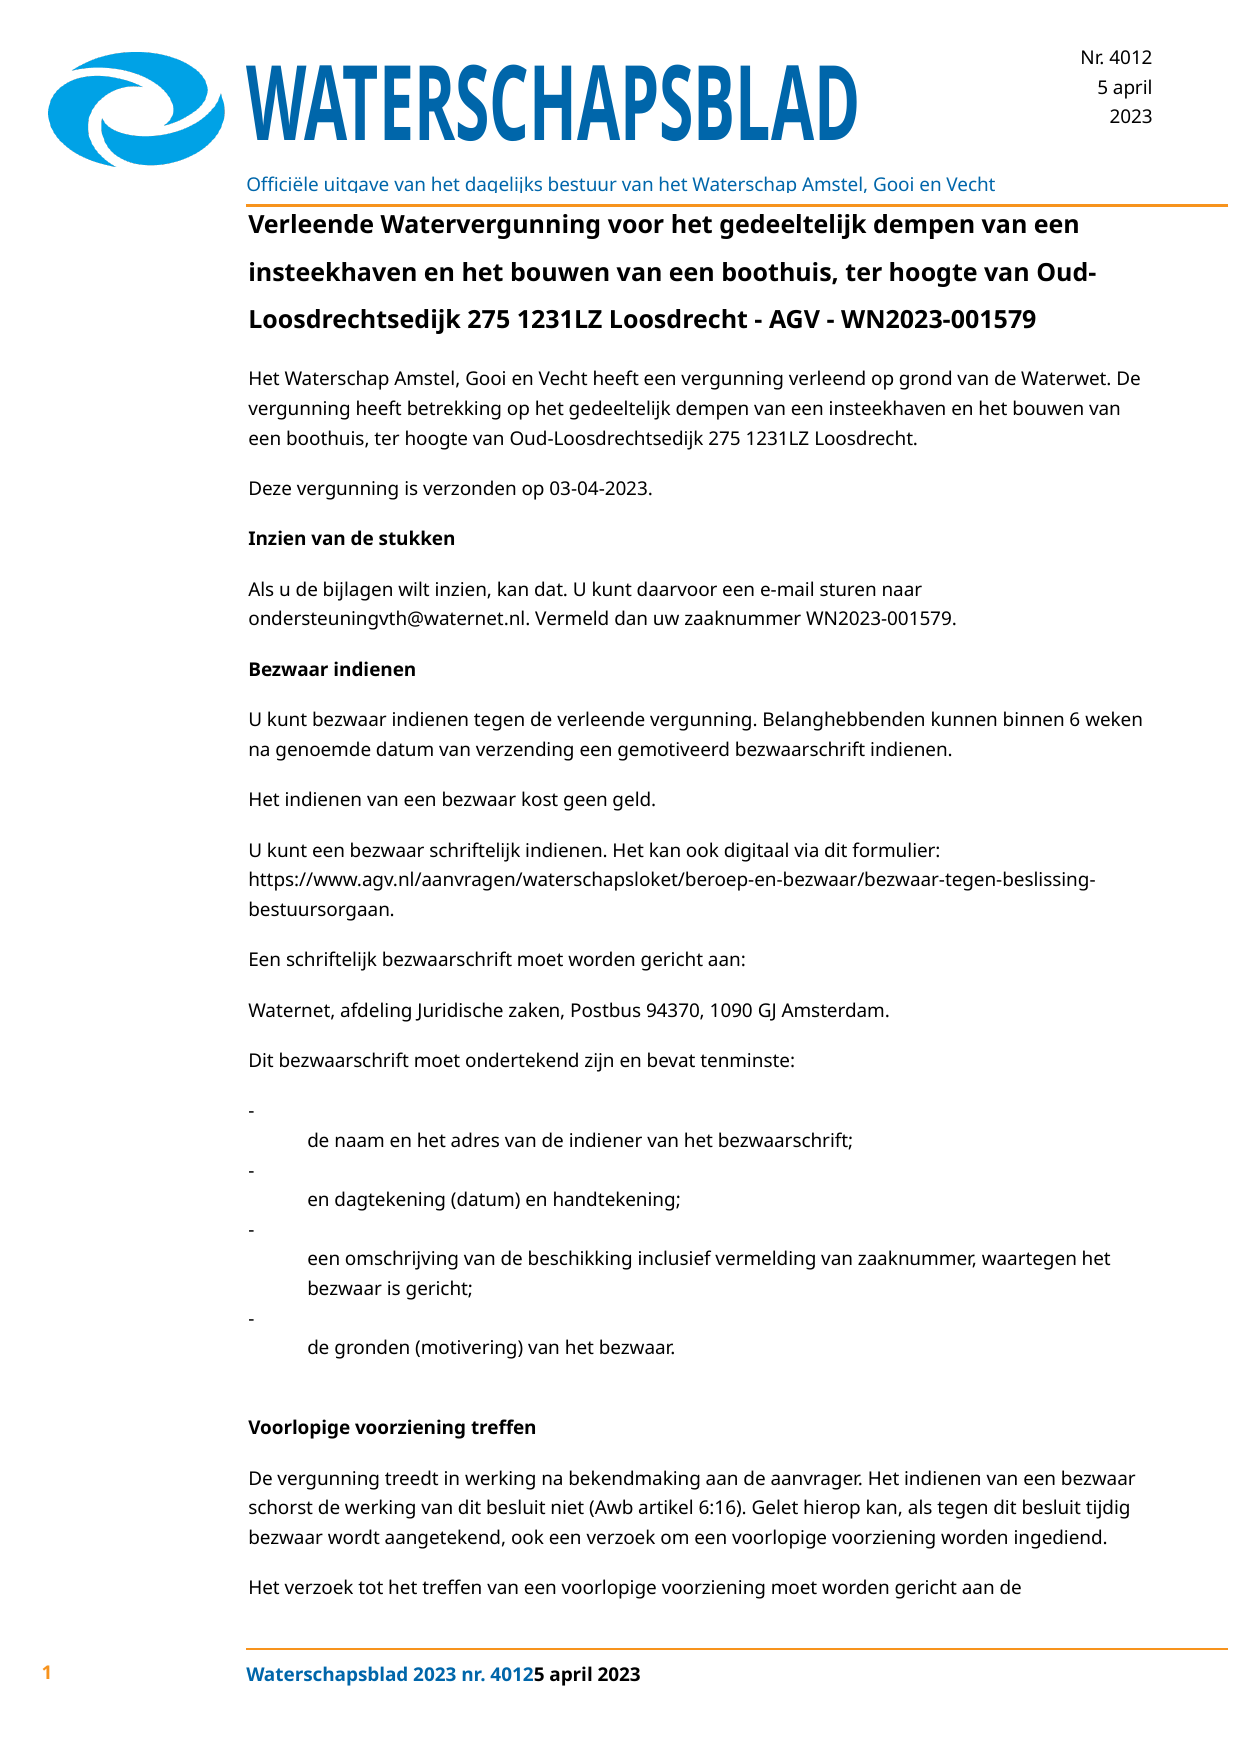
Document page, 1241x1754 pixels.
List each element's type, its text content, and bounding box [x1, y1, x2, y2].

text Het indienen van een bezwaar kost geen geld. [248, 786, 1152, 812]
picture [41, 47, 231, 172]
text Waternet, afdeling Juridische zaken, Postbus 94370, 1090 GJ Amsterdam. [248, 997, 1152, 1022]
list de naam en het adres van de indiener van het bezwaarschrift; [248, 1127, 1152, 1153]
text Als u de bijlagen wilt inzien, kan dat. U kunt daarvoor een e-mail sturen naar ondersteuningvth@waternet.nl. Vermeld dan uw zaaknummer WN2023-001579. [248, 576, 1152, 631]
list een omschrijving van de beschikking inclusief vermelding van zaaknummer, waartegen het bezwaar is gericht; [248, 1246, 1152, 1301]
text Dit bezwaarschrift moet ondertekend zijn en bevat tenminste: [248, 1047, 1152, 1073]
text Het verzoek tot het treffen van een voorlopige voorziening moet worden gericht aan de [248, 1574, 1152, 1600]
text U kunt een bezwaar schriftelijk indienen. Het kan ook digitaal via dit formulier: https://www.agv.nl/aanvragen/waterschapsloket/beroep-en-bezwaar/bezwaar-tegen-beslissing-bestuursorgaan. [248, 837, 1152, 922]
text Een schriftelijk bezwaarschrift moet worden gericht aan: [248, 946, 1152, 972]
list en dagtekening (datum) en handtekening; [248, 1186, 1152, 1212]
text Het Waterschap Amstel, Gooi en Vecht heeft een vergunning verleend op grond van de Waterwet. De vergunning heeft betrekking op het gedeeltelijk dempen van een insteekhaven en het bouwen van een boothuis, ter hoogte van Oud-Loosdrechtsedijk 275 1231LZ Loosdrecht. [248, 366, 1152, 450]
text Voorlopige voorziening treffen [248, 1414, 1152, 1440]
text Verleende Watervergunning voor het gedeeltelijk dempen van een insteekhaven en het bouwen van een boothuis, ter hoogte van Oud-Loosdrechtsedijk 275 1231LZ Loosdrecht - AGV - WN2023-001579 [248, 207, 1152, 336]
text Bezwaar indienen [248, 656, 1152, 682]
text Deze vergunning is verzonden op 03-04-2023. [248, 475, 1152, 501]
text U kunt bezwaar indienen tegen de verleende vergunning. Belanghebbenden kunnen binnen 6 weken na genoemde datum van verzending een gemotiveerd bezwaarschrift indienen. [248, 706, 1152, 762]
list de gronden (motivering) van het bezwaar. [248, 1334, 1152, 1360]
text Inzien van de stukken [248, 526, 1152, 551]
text De vergunning treedt in werking na bekendmaking aan de aanvrager. Het indienen van een bezwaar schorst de werking van dit besluit niet (Awb artikel 6:16). Gelet hierop kan, als tegen dit besluit tijdig bezwaar wordt aangetekend, ook een verzoek om een voorlopige voorziening worden ingediend. [248, 1465, 1152, 1549]
